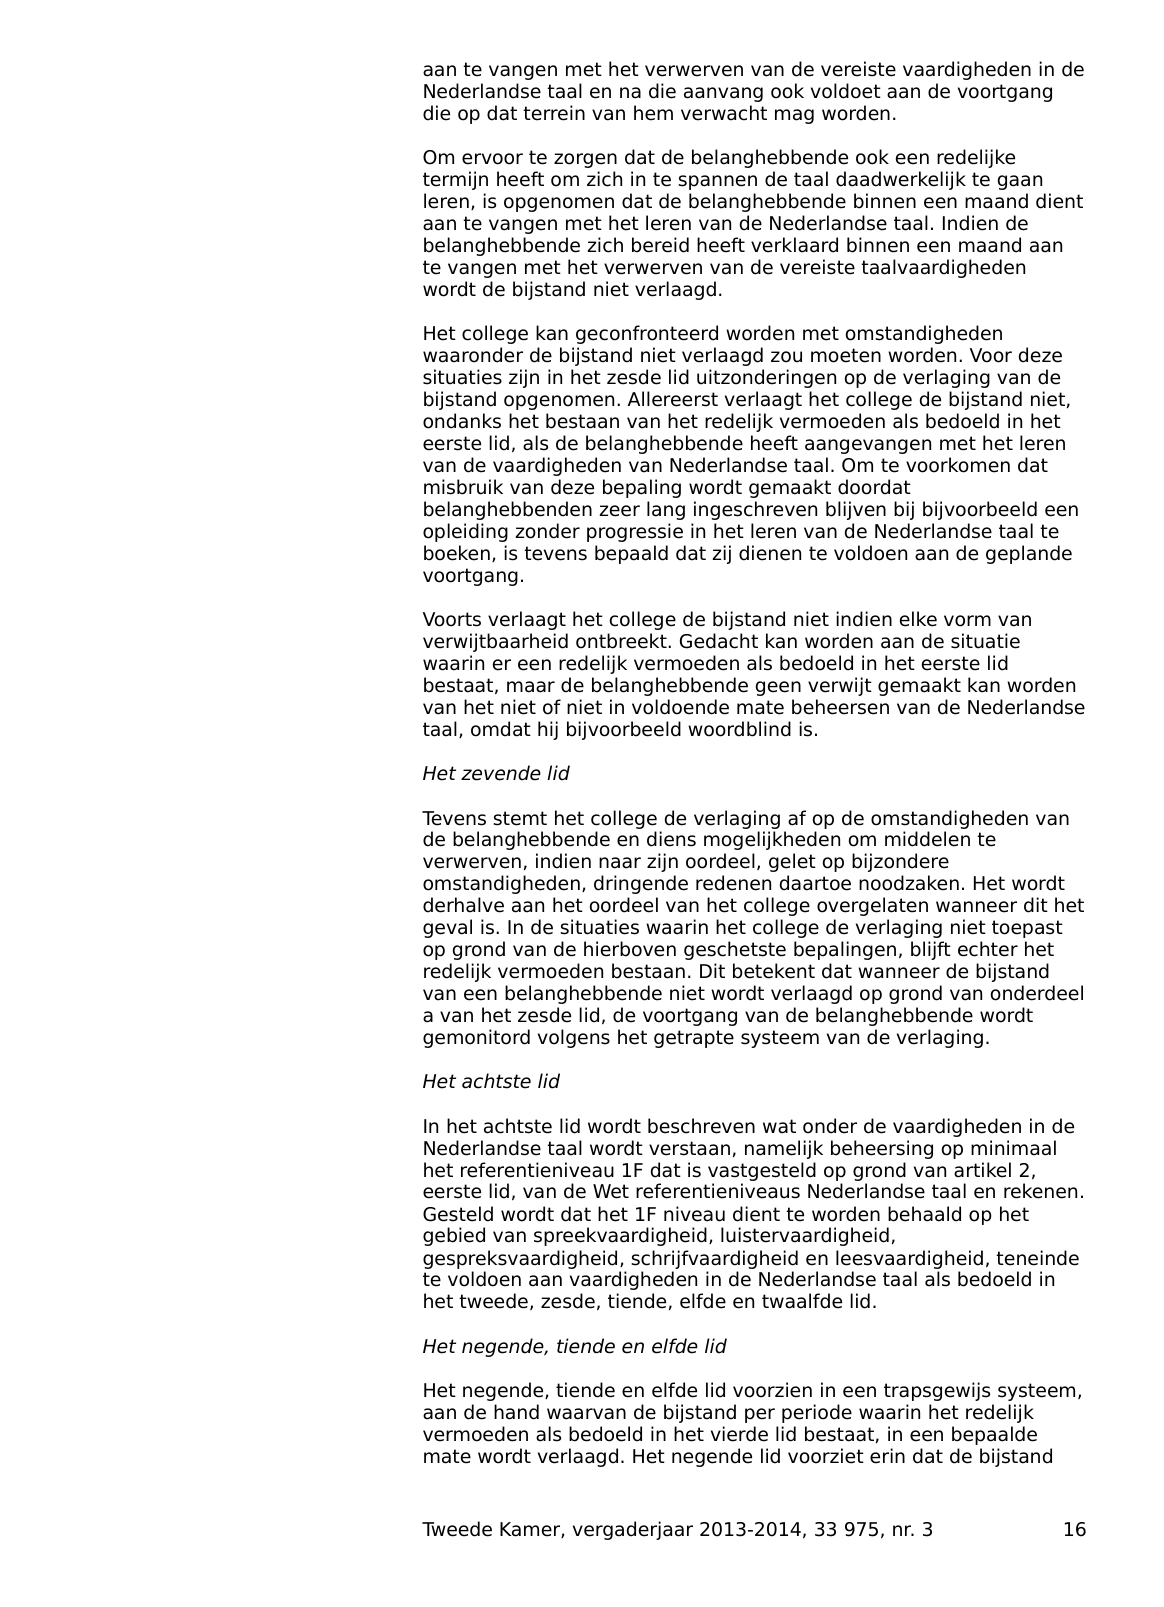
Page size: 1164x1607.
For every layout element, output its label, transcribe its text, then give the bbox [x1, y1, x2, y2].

text Het college kan geconfronteerd worden met omstandigheden waaronder de bijstand niet verlaagd zou moeten worden. Voor deze situaties zijn in het zesde lid uitzonderingen op de verlaging van de bijstand opgenomen. Allereerst verlaagt het college de bijstand niet, ondanks het bestaan van het redelijk vermoeden als bedoeld in het eerste lid, als de belanghebbende heeft aangevangen met het leren van de vaardigheden van Nederlandse taal. Om te voorkomen dat misbruik van deze bepaling wordt gemaakt doordat belanghebbenden zeer lang ingeschreven blijven bij bijvoorbeeld een opleiding zonder progressie in het leren van de Nederlandse taal te boeken, is tevens bepaald dat zij dienen te voldoen aan de geplande voortgang. [422, 323, 1087, 587]
subtitle Het negende, tiende en elfde lid [422, 1336, 1087, 1357]
text Het negende, tiende en elfde lid voorzien in een trapsgewijs systeem, aan de hand waarvan de bijstand per periode waarin het redelijk vermoeden als bedoeld in het vierde lid bestaat, in een bepaalde mate wordt verlaagd. Het negende lid voorziet erin dat de bijstand [422, 1380, 1087, 1468]
text Voorts verlaagt het college de bijstand niet indien elke vorm van verwijtbaarheid ontbreekt. Gedacht kan worden aan de situatie waarin er een redelijk vermoeden als bedoeld in het eerste lid bestaat, maar de belanghebbende geen verwijt gemaakt kan worden van het niet of niet in voldoende mate beheersen van de Nederlandse taal, omdat hij bijvoorbeeld woordblind is. [422, 609, 1087, 741]
subtitle Het zevende lid [422, 763, 1087, 785]
text Tevens stemt het college de verlaging af op de omstandigheden van de belanghebbende en diens mogelijkheden om middelen te verwerven, indien naar zijn oordeel, gelet op bijzondere omstandigheden, dringende redenen daartoe noodzaken. Het wordt derhalve aan het oordeel van het college overgelaten wanneer dit het geval is. In de situaties waarin het college de verlaging niet toepast op grond van de hierboven geschetste bepalingen, blijft echter het redelijk vermoeden bestaan. Dit betekent dat wanneer de bijstand van een belanghebbende niet wordt verlaagd op grond van onderdeel a van het zesde lid, de voortgang van de belanghebbende wordt gemonitord volgens het getrapte systeem van de verlaging. [422, 807, 1087, 1049]
text aan te vangen met het verwerven van de vereiste vaardigheden in de Nederlandse taal en na die aanvang ook voldoet aan de voortgang die op dat terrein van hem verwacht mag worden. [422, 59, 1087, 125]
text In het achtste lid wordt beschreven wat onder de vaardigheden in de Nederlandse taal wordt verstaan, namelijk beheersing op minimaal het referentieniveau 1F dat is vastgesteld op grond van artikel 2, eerste lid, van de Wet referentieniveaus Nederlandse taal en rekenen. Gesteld wordt dat het 1F niveau dient te worden behaald op het gebied van spreekvaardigheid, luistervaardigheid, gespreksvaardigheid, schrijfvaardigheid en leesvaardigheid, teneinde te voldoen aan vaardigheden in de Nederlandse taal als bedoeld in het tweede, zesde, tiende, elfde en twaalfde lid. [422, 1116, 1087, 1313]
text Om ervoor te zorgen dat de belanghebbende ook een redelijke termijn heeft om zich in te spannen de taal daadwerkelijk te gaan leren, is opgenomen dat de belanghebbende binnen een maand dient aan te vangen met het leren van de Nederlandse taal. Indien de belanghebbende zich bereid heeft verklaard binnen een maand aan te vangen met het verwerven van de vereiste taalvaardigheden wordt de bijstand niet verlaagd. [422, 147, 1087, 301]
subtitle Het achtste lid [422, 1071, 1087, 1093]
